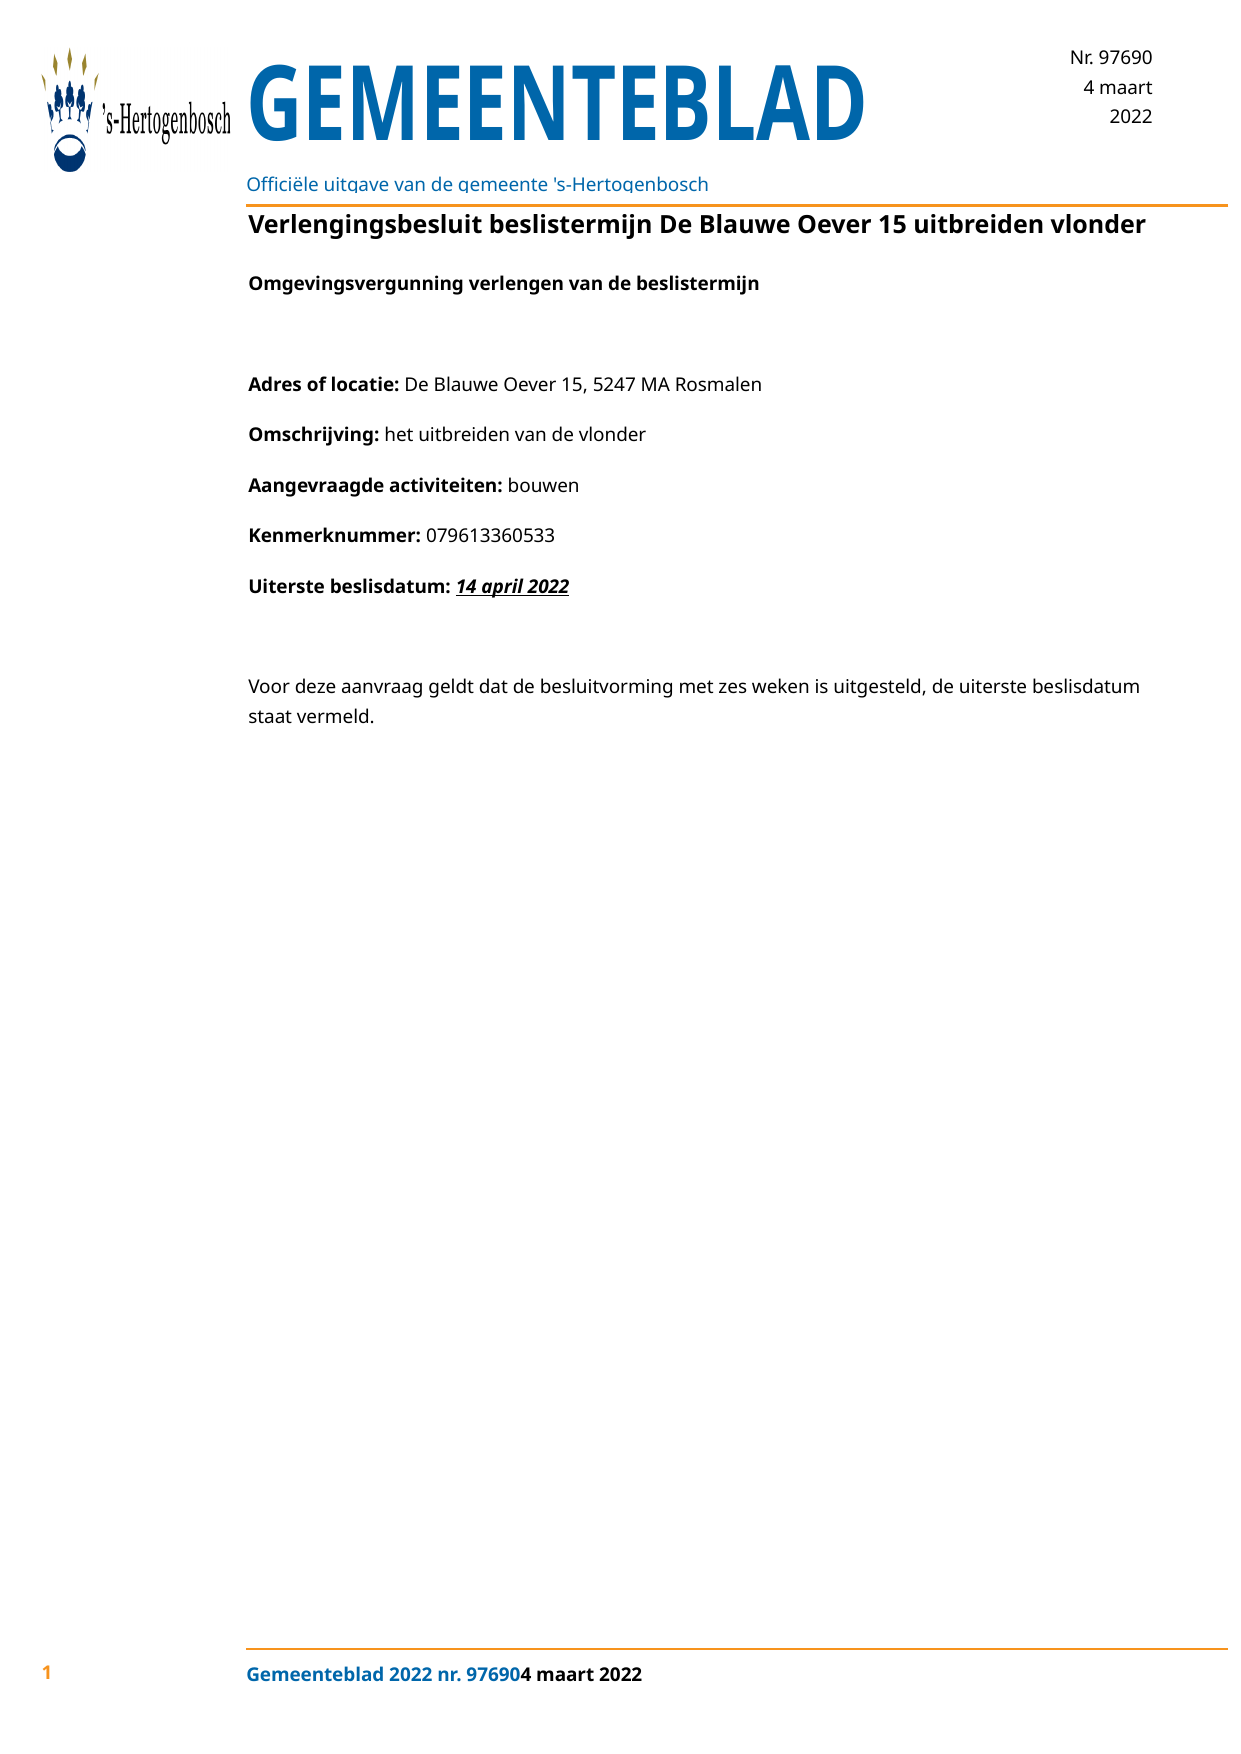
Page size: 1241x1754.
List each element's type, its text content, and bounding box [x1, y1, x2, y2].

text Kenmerknummer: 079613360533 [248, 522, 1152, 548]
picture [41, 47, 231, 172]
text Omschrijving: het uitbreiden van de vlonder [248, 422, 1152, 447]
text Aangevraagde activiteiten: bouwen [248, 472, 1152, 498]
text Voor deze aanvraag geldt dat de besluitvorming met zes weken is uitgesteld, de uiterste beslisdatum staat vermeld. [248, 674, 1152, 729]
text Omgevingsvergunning verlengen van de beslistermijn [248, 270, 1152, 296]
text Verlengingsbesluit beslistermijn De Blauwe Oever 15 uitbreiden vlonder [248, 207, 1152, 241]
text Adres of locatie: De Blauwe Oever 15, 5247 MA Rosmalen [248, 371, 1152, 397]
text Uiterste beslisdatum: 14 april 2022 [248, 573, 1152, 598]
